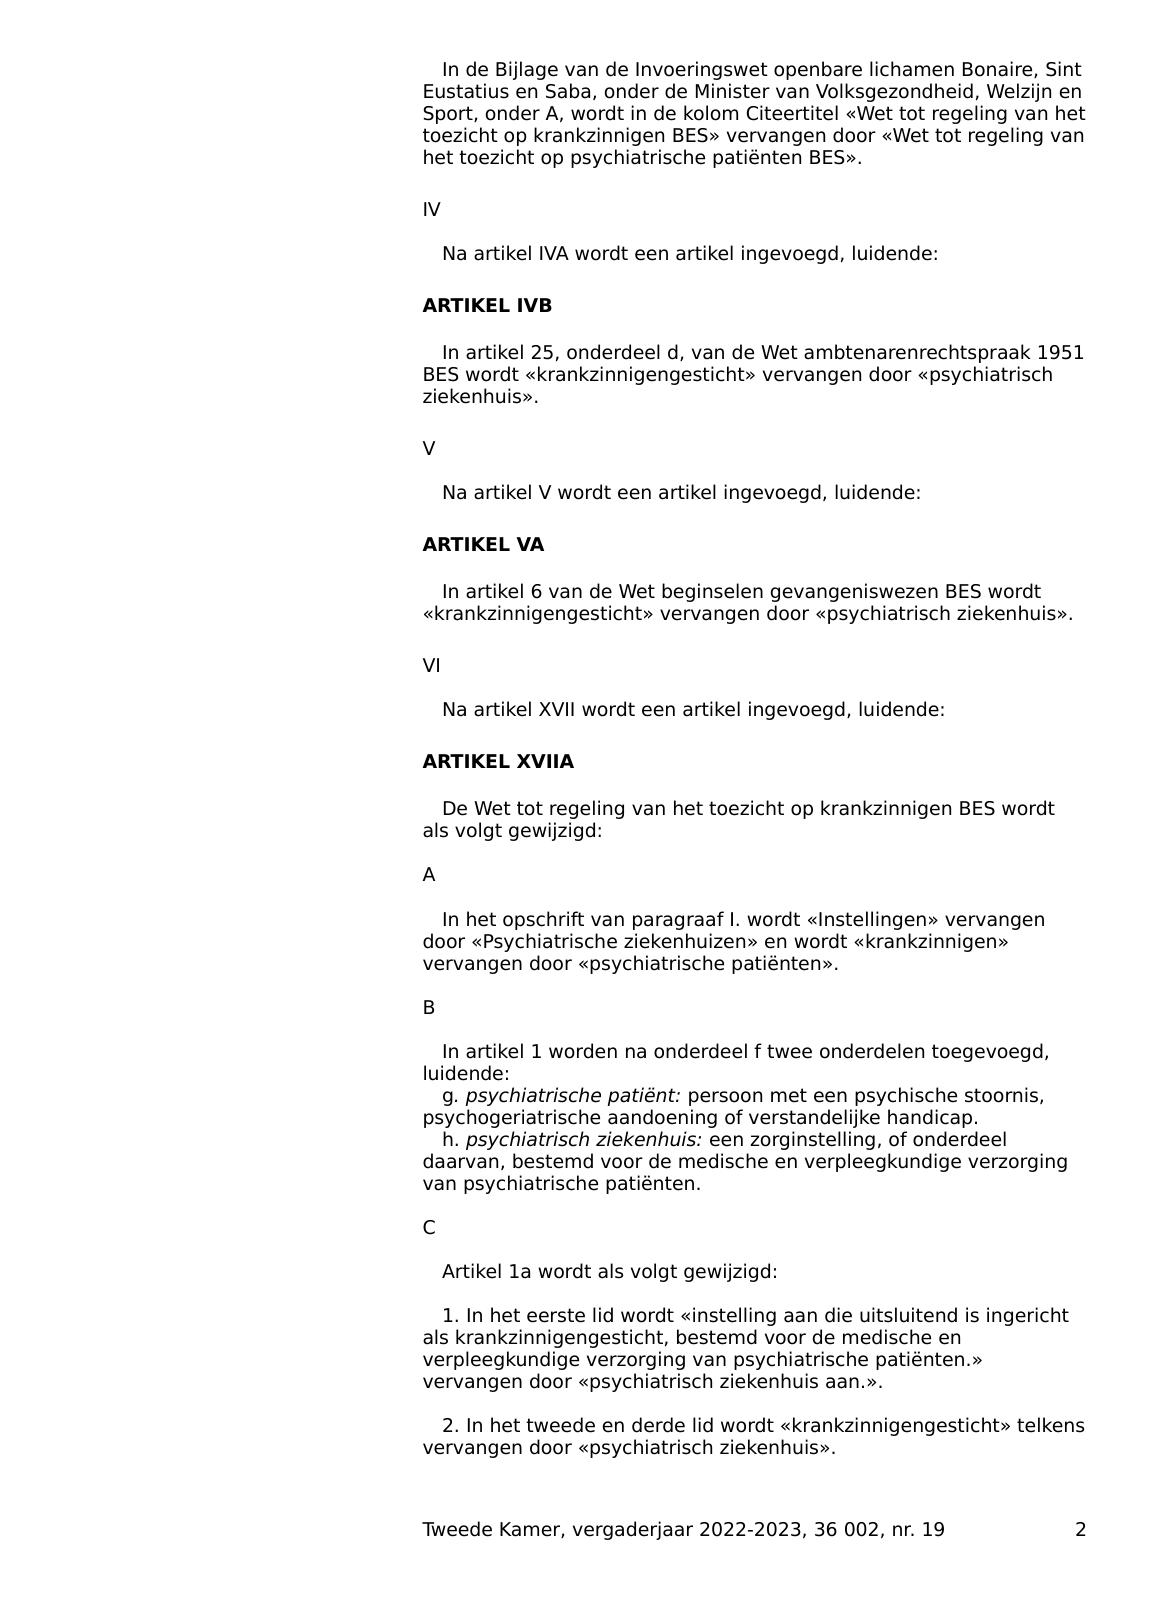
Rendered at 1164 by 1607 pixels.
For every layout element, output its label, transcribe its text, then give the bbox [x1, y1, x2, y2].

text In artikel 6 van de Wet beginselen gevangeniswezen BES wordt «krankzinnigengesticht» vervangen door «psychiatrisch ziekenhuis». [422, 581, 1087, 625]
text 1. In het eerste lid wordt «instelling aan die uitsluitend is ingericht als krankzinnigengesticht, bestemd voor de medische en verpleegkundige verzorging van psychiatrische patiënten.» vervangen door «psychiatrisch ziekenhuis aan.». [422, 1305, 1087, 1393]
text In het opschrift van paragraaf I. wordt «Instellingen» vervangen door «Psychiatrische ziekenhuizen» en wordt «krankzinnigen» vervangen door «psychiatrische patiënten». [422, 908, 1087, 974]
text 2. In het tweede en derde lid wordt «krankzinnigengesticht» telkens vervangen door «psychiatrisch ziekenhuis». [422, 1415, 1087, 1459]
subtitle ARTIKEL XVIIA [422, 751, 1087, 773]
text C [422, 1217, 1087, 1239]
text Artikel 1a wordt als volgt gewijzigd: [422, 1261, 1087, 1283]
text h. psychiatrisch ziekenhuis: een zorginstelling, of onderdeel daarvan, bestemd voor de medische en verpleegkundige verzorging van psychiatrische patiënten. [422, 1129, 1087, 1195]
text In artikel 25, onderdeel d, van de Wet ambtenarenrechtspraak 1951 BES wordt «krankzinnigengesticht» vervangen door «psychiatrisch ziekenhuis». [422, 342, 1087, 408]
subtitle V [422, 438, 1087, 460]
text In artikel 1 worden na onderdeel f twee onderdelen toegevoegd, luidende: [422, 1041, 1087, 1085]
text Na artikel IVA wordt een artikel ingevoegd, luidende: [422, 243, 1087, 265]
text A [422, 864, 1087, 886]
subtitle ARTIKEL IVB [422, 295, 1087, 317]
text Na artikel XVII wordt een artikel ingevoegd, luidende: [422, 699, 1087, 721]
subtitle IV [422, 199, 1087, 221]
subtitle VI [422, 655, 1087, 677]
text De Wet tot regeling van het toezicht op krankzinnigen BES wordt als volgt gewijzigd: [422, 798, 1087, 842]
subtitle ARTIKEL VA [422, 534, 1087, 556]
text In de Bijlage van de Invoeringswet openbare lichamen Bonaire, Sint Eustatius en Saba, onder de Minister van Volksgezondheid, Welzijn en Sport, onder A, wordt in de kolom Citeertitel «Wet tot regeling van het toezicht op krankzinnigen BES» vervangen door «Wet tot regeling van het toezicht op psychiatrische patiënten BES». [422, 59, 1087, 169]
text Na artikel V wordt een artikel ingevoegd, luidende: [422, 482, 1087, 504]
text g. psychiatrische patiënt: persoon met een psychische stoornis, psychogeriatrische aandoening of verstandelijke handicap. [422, 1085, 1087, 1129]
text B [422, 997, 1087, 1019]
